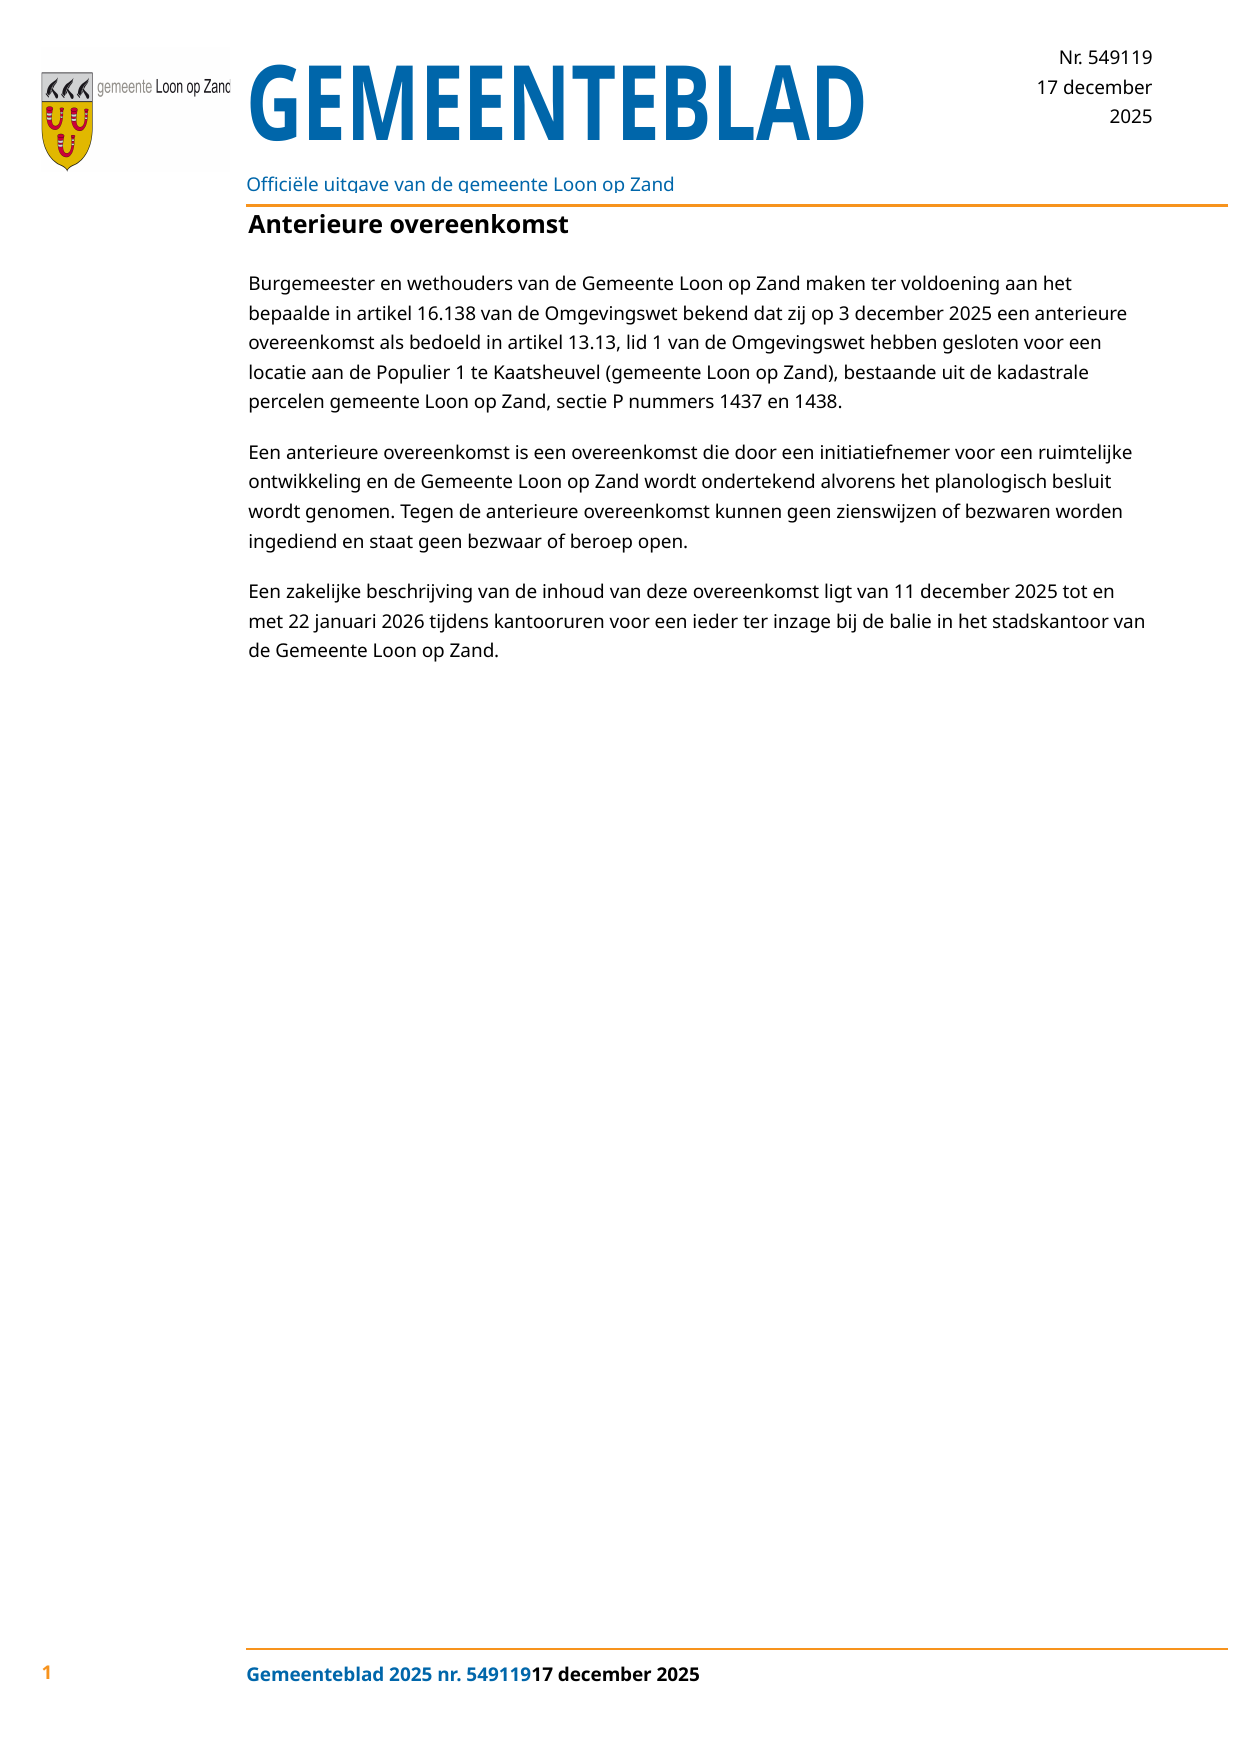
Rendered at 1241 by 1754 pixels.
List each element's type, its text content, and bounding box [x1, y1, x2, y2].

text Burgemeester en wethouders van de Gemeente Loon op Zand maken ter voldoening aan het bepaalde in artikel 16.138 van de Omgevingswet bekend dat zij op 3 december 2025 een anterieure overeenkomst als bedoeld in artikel 13.13, lid 1 van de Omgevingswet hebben gesloten voor een locatie aan de Populier 1 te Kaatsheuvel (gemeente Loon op Zand), bestaande uit de kadastrale percelen gemeente Loon op Zand, sectie P nummers 1437 en 1438. [248, 270, 1152, 414]
picture [41, 47, 231, 172]
text Een anterieure overeenkomst is een overeenkomst die door een initiatiefnemer voor een ruimtelijke ontwikkeling en de Gemeente Loon op Zand wordt ondertekend alvorens het planologisch besluit wordt genomen. Tegen de anterieure overeenkomst kunnen geen zienswijzen of bezwaren worden ingediend en staat geen bezwaar of beroep open. [248, 439, 1152, 553]
text Een zakelijke beschrijving van de inhoud van deze overeenkomst ligt van 11 december 2025 tot en met 22 januari 2026 tijdens kantooruren voor een ieder ter inzage bij de balie in het stadskantoor van de Gemeente Loon op Zand. [248, 578, 1152, 663]
text Anterieure overeenkomst [248, 207, 1152, 241]
